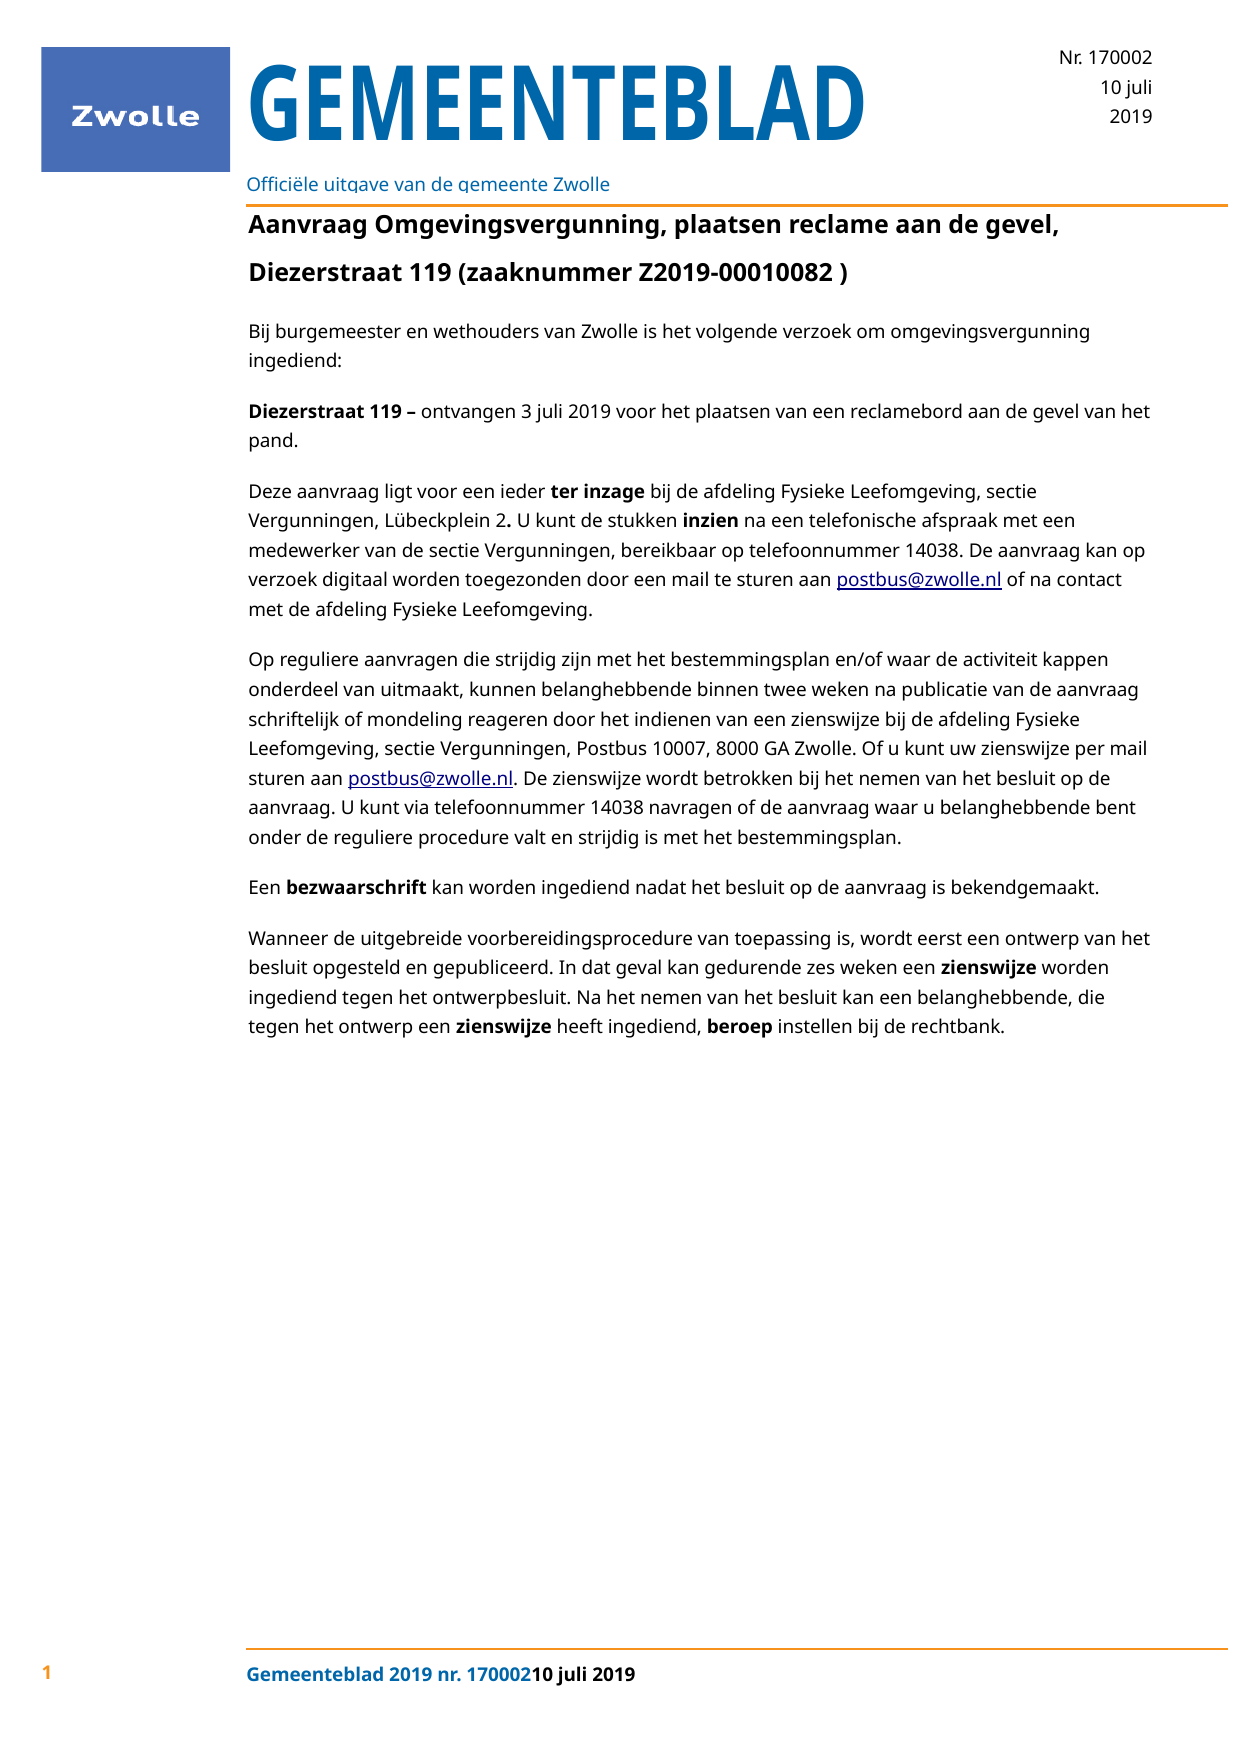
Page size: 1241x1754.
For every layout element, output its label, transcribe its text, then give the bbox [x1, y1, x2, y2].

text Bij burgemeester en wethouders van Zwolle is het volgende verzoek om omgevingsvergunning ingediend: [248, 318, 1152, 373]
text Aanvraag Omgevingsvergunning, plaatsen reclame aan de gevel, Diezerstraat 119 (zaaknummer Z2019-00010082 ) [248, 207, 1152, 288]
text Diezerstraat 119 – ontvangen 3 juli 2019 voor het plaatsen van een reclamebord aan de gevel van het pand. [248, 398, 1152, 453]
text Een bezwaarschrift kan worden ingediend nadat het besluit op de aanvraag is bekendgemaakt. [248, 874, 1152, 900]
text Op reguliere aanvragen die strijdig zijn met het bestemmingsplan en/of waar de activiteit kappen onderdeel van uitmaakt, kunnen belanghebbende binnen twee weken na publicatie van de aanvraag schriftelijk of mondeling reageren door het indienen van een zienswijze bij de afdeling Fysieke Leefomgeving, sectie Vergunningen, Postbus 10007, 8000 GA Zwolle. Of u kunt uw zienswijze per mail sturen aan postbus@zwolle.nl. De zienswijze wordt betrokken bij het nemen van het besluit op de aanvraag. U kunt via telefoonnummer 14038 navragen of de aanvraag waar u belanghebbende bent onder de reguliere procedure valt en strijdig is met het bestemmingsplan. [248, 647, 1152, 850]
text Wanneer de uitgebreide voorbereidingsprocedure van toepassing is, wordt eerst een ontwerp van het besluit opgesteld en gepubliceerd. In dat geval kan gedurende zes weken een zienswijze worden ingediend tegen het ontwerpbesluit. Na het nemen van het besluit kan een belanghebbende, die tegen het ontwerp een zienswijze heeft ingediend, beroep instellen bij de rechtbank. [248, 925, 1152, 1039]
picture [41, 47, 231, 172]
text Deze aanvraag ligt voor een ieder ter inzage bij de afdeling Fysieke Leefomgeving, sectie Vergunningen, Lübeckplein 2. U kunt de stukken inzien na een telefonische afspraak met een medewerker van de sectie Vergunningen, bereikbaar op telefoonnummer 14038. De aanvraag kan op verzoek digitaal worden toegezonden door een mail te sturen aan postbus@zwolle.nl of na contact met de afdeling Fysieke Leefomgeving. [248, 478, 1152, 622]
